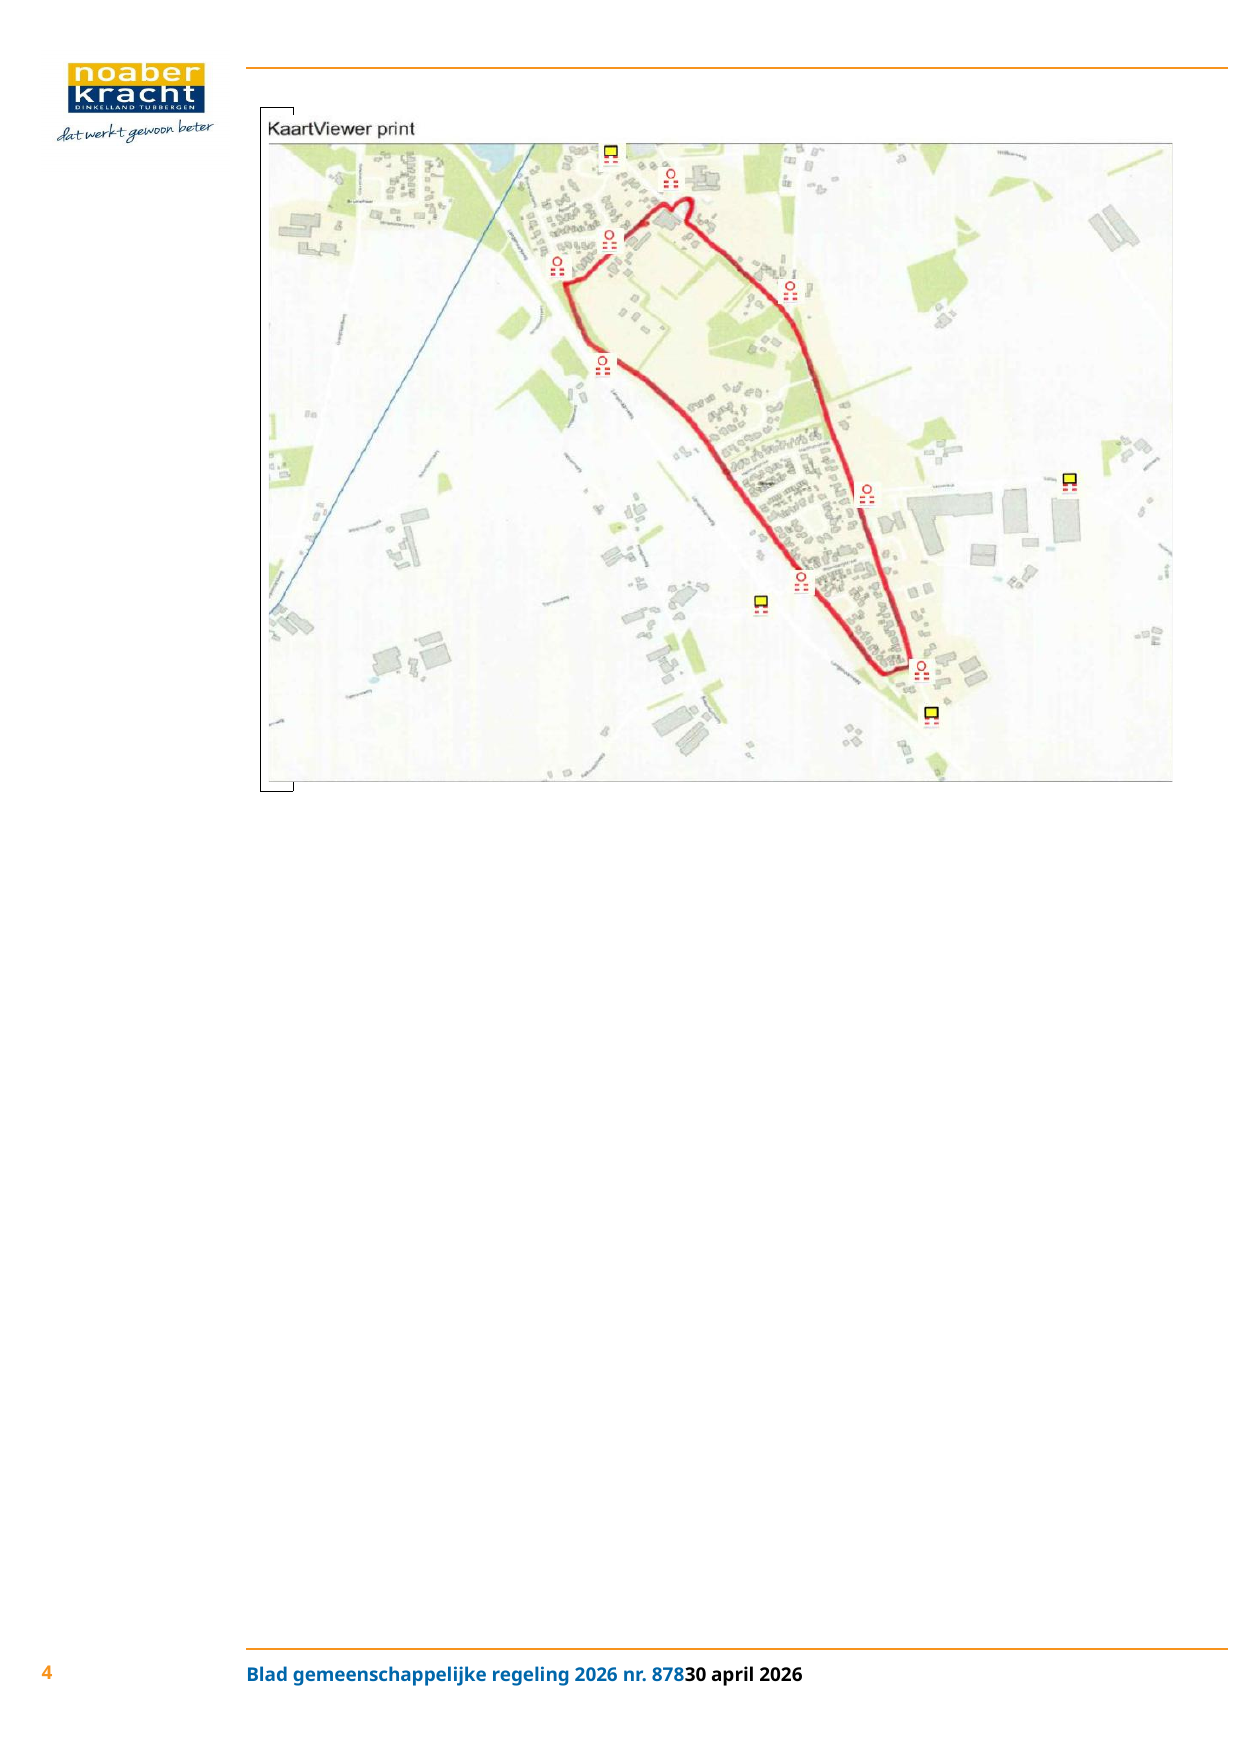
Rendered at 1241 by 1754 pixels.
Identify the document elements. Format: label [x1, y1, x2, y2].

picture [268, 115, 1173, 782]
picture [41, 47, 231, 172]
